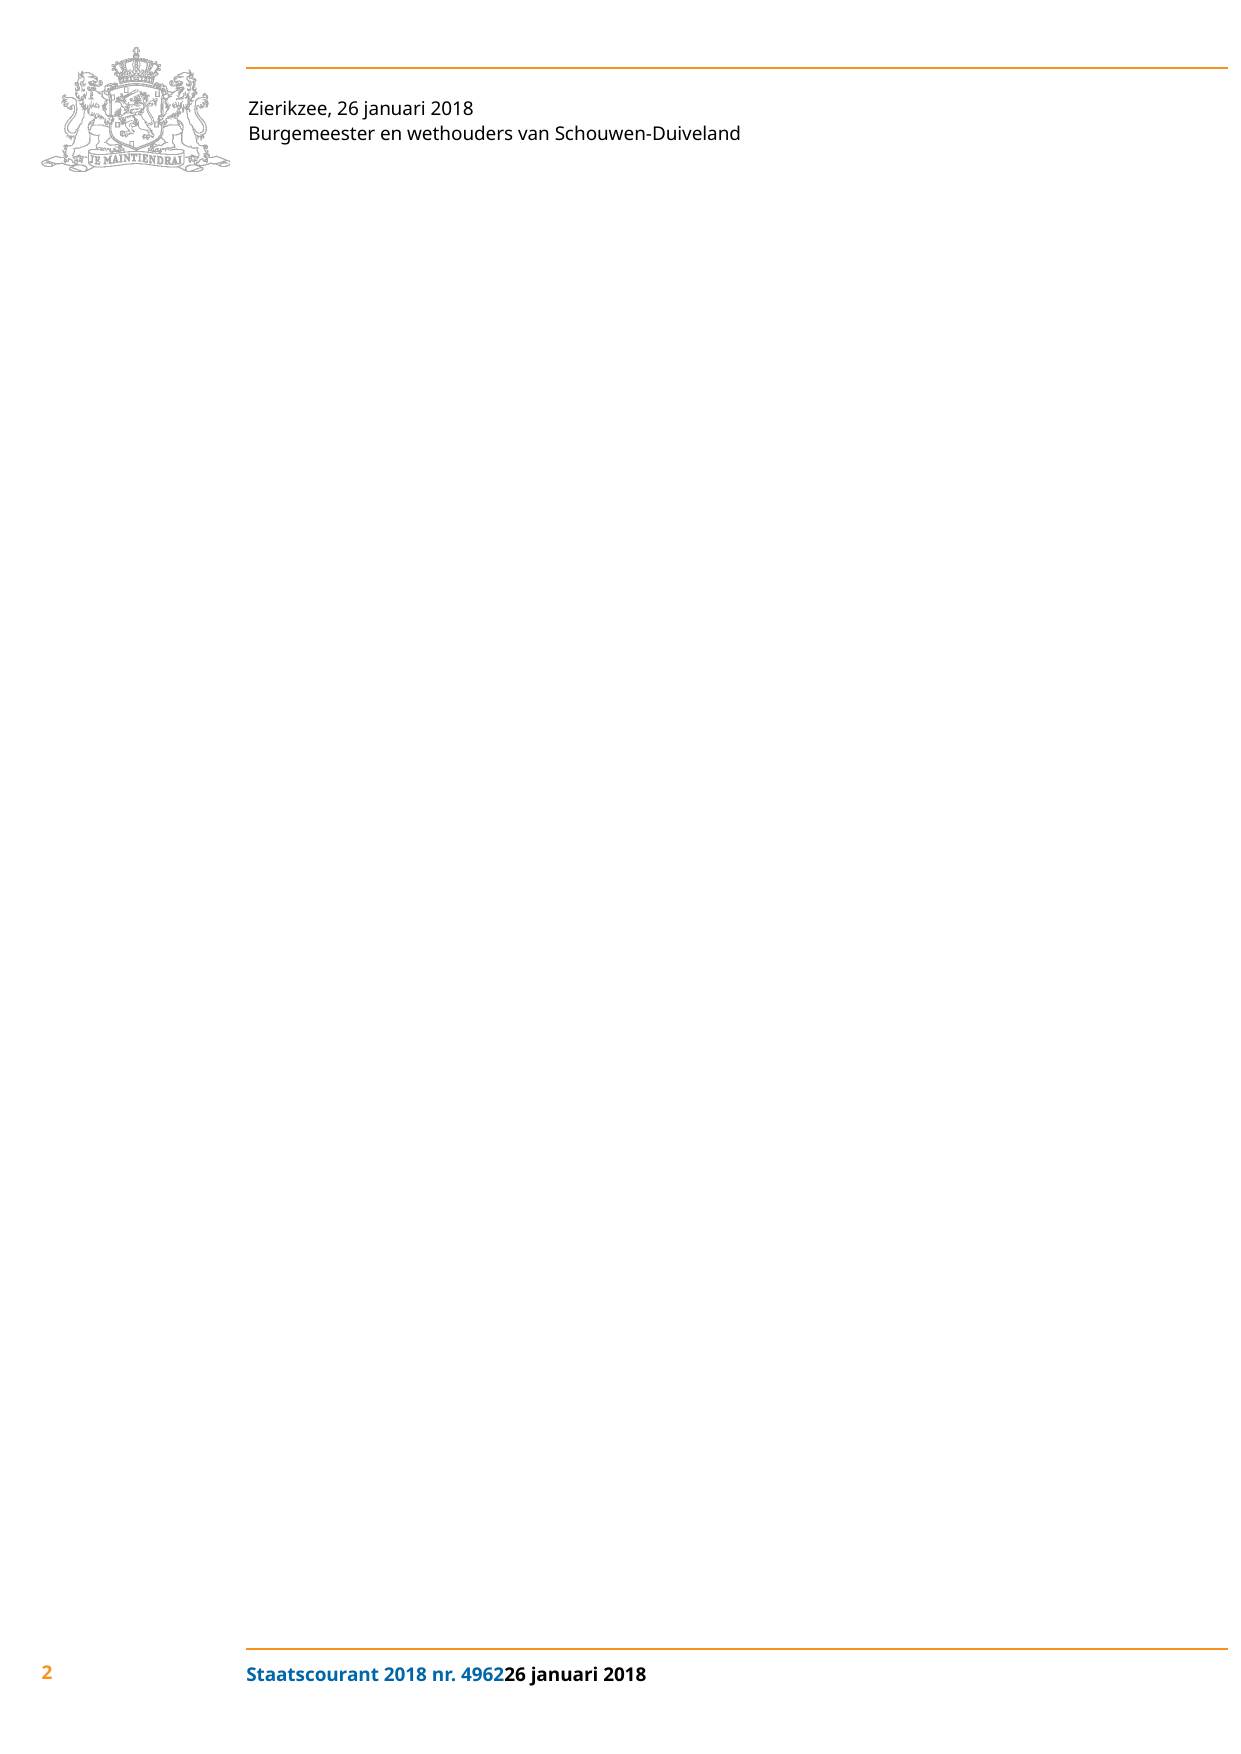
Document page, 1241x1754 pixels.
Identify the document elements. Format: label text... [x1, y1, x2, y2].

text Zierikzee, 26 januari 2018 [248, 95, 1152, 121]
picture [41, 47, 231, 172]
text Burgemeester en wethouders van Schouwen-Duiveland [248, 121, 1152, 146]
